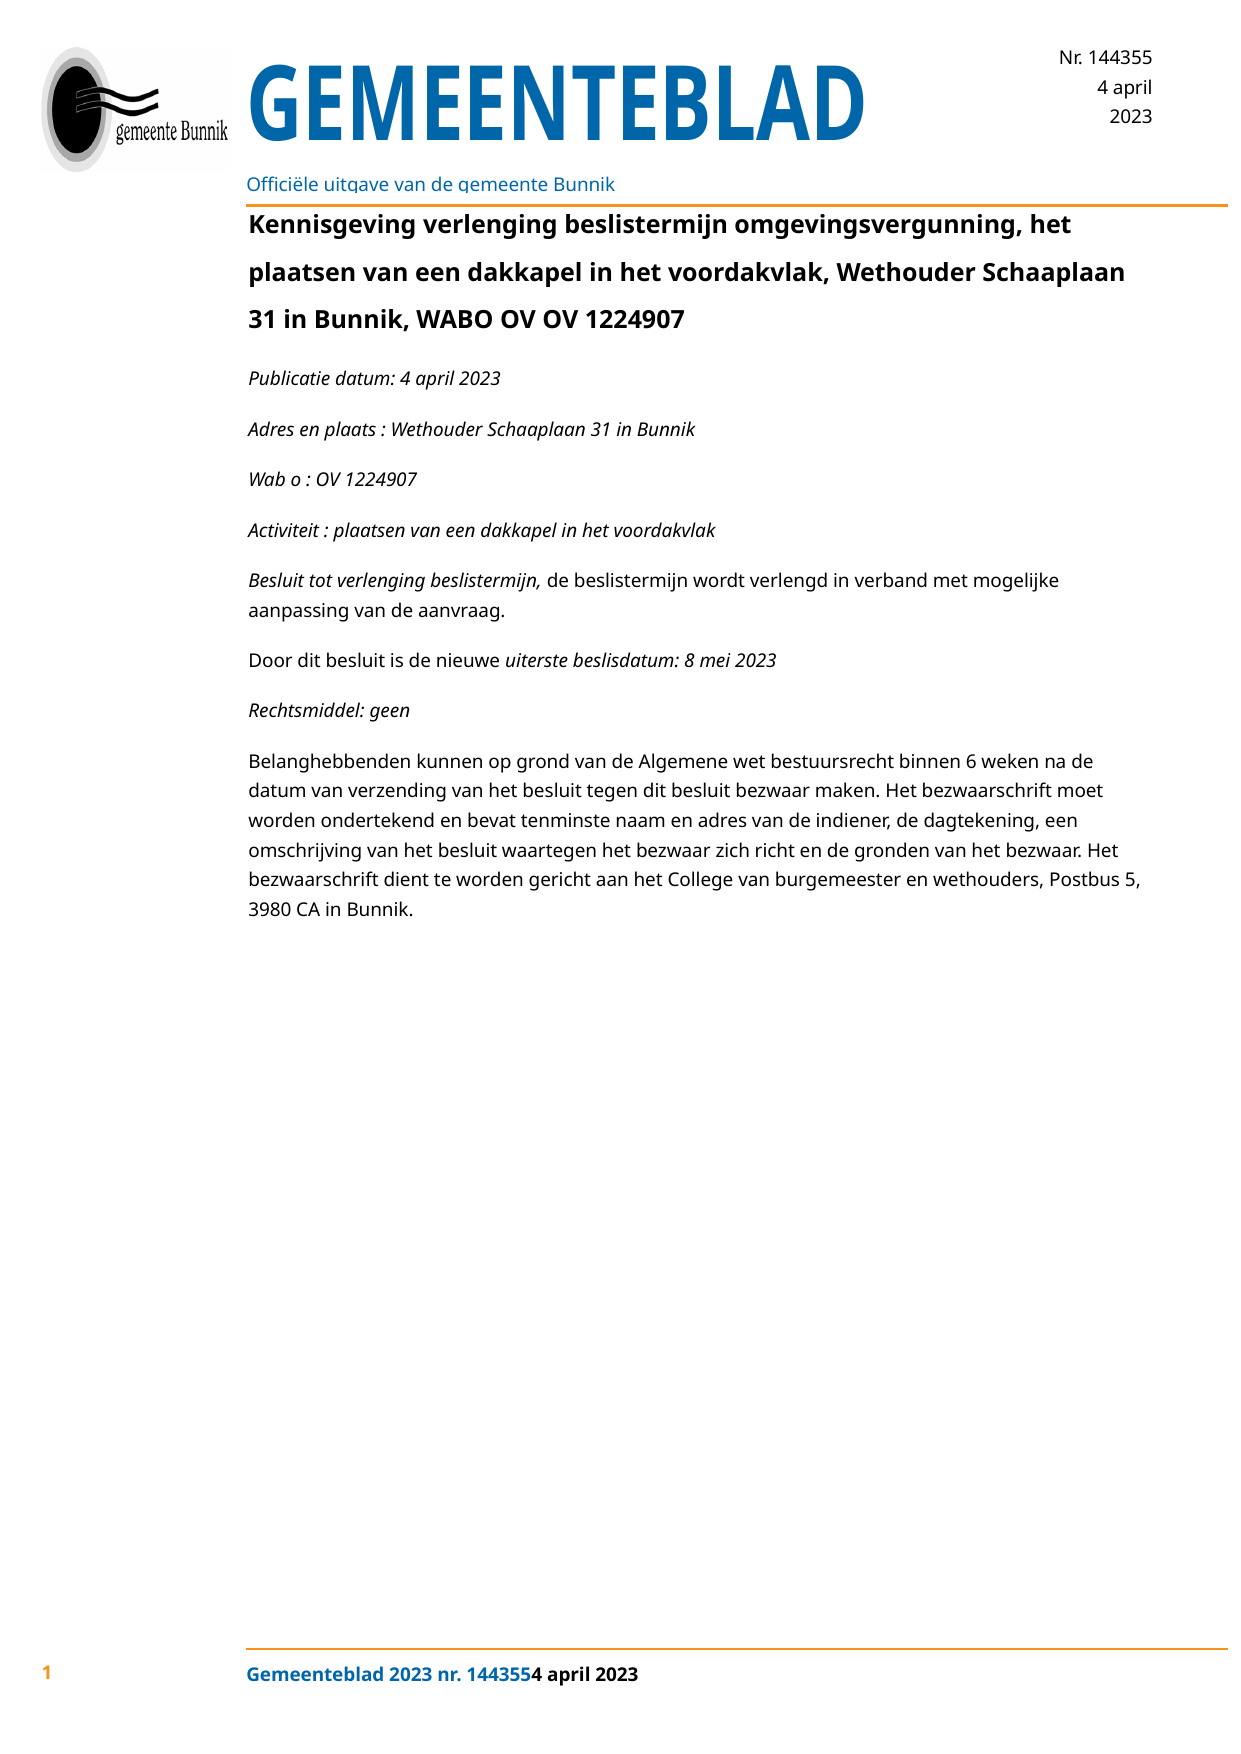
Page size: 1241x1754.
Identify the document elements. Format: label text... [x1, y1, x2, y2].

text Adres en plaats : Wethouder Schaaplaan 31 in Bunnik [248, 416, 1152, 442]
text Activiteit : plaatsen van een dakkapel in het voordakvlak [248, 517, 1152, 542]
text Wab o : OV 1224907 [248, 466, 1152, 492]
text Publicatie datum: 4 april 2023 [248, 366, 1152, 391]
text Door dit besluit is de nieuwe uiterste beslisdatum: 8 mei 2023 [248, 647, 1152, 673]
text Besluit tot verlenging beslistermijn, de beslistermijn wordt verlengd in verband met mogelijke aanpassing van de aanvraag. [248, 567, 1152, 622]
text Belanghebbenden kunnen op grond van de Algemene wet bestuursrecht binnen 6 weken na de datum van verzending van het besluit tegen dit besluit bezwaar maken. Het bezwaarschrift moet worden ondertekend en bevat tenminste naam en adres van de indiener, de dagtekening, een omschrijving van het besluit waartegen het bezwaar zich richt en de gronden van het bezwaar. Het bezwaarschrift dient te worden gericht aan het College van burgemeester en wethouders, Postbus 5, 3980 CA in Bunnik. [248, 748, 1152, 922]
text Rechtsmiddel: geen [248, 698, 1152, 723]
picture [41, 47, 231, 172]
text Kennisgeving verlenging beslistermijn omgevingsvergunning, het plaatsen van een dakkapel in het voordakvlak, Wethouder Schaaplaan 31 in Bunnik, WABO OV OV 1224907 [248, 207, 1152, 336]
